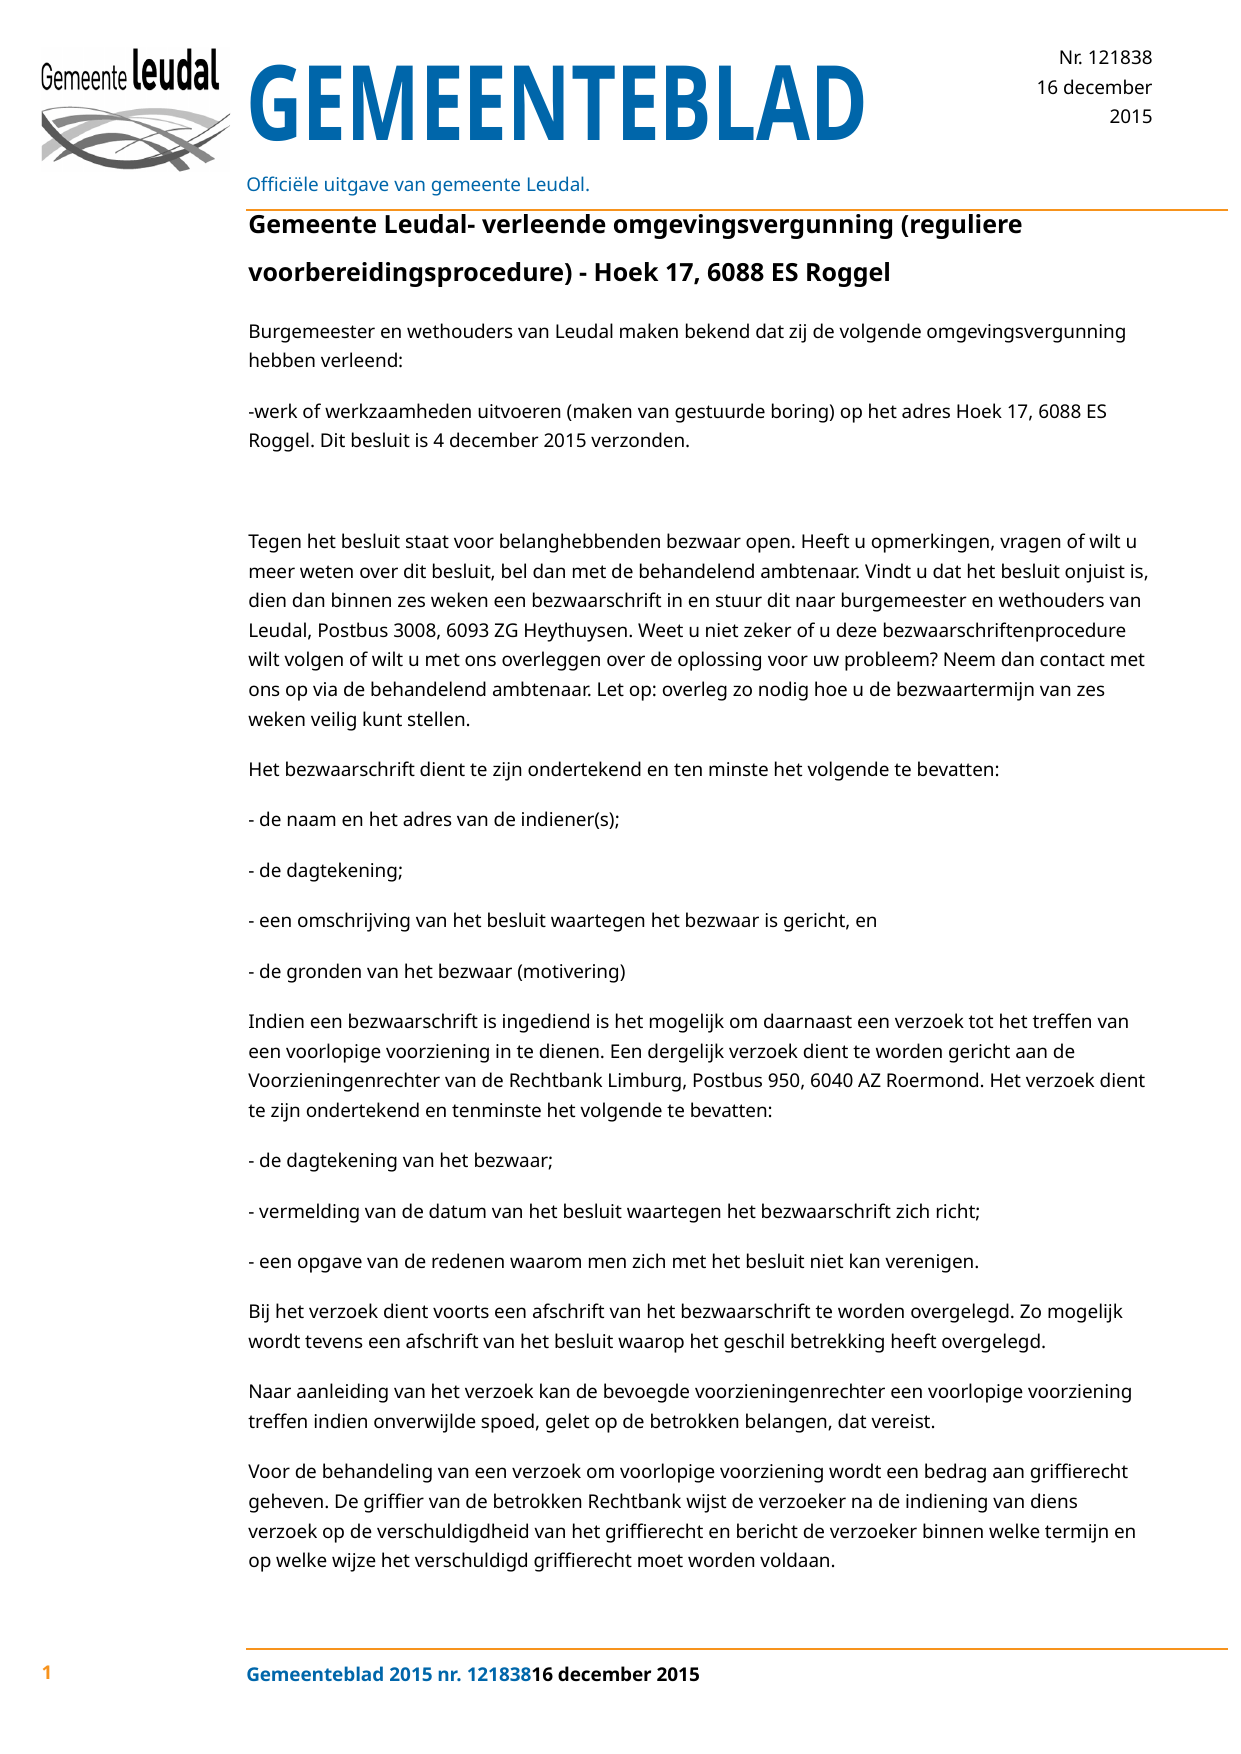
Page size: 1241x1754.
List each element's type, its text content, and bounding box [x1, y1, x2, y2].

text Gemeente Leudal- verleende omgevingsvergunning (reguliere voorbereidingsprocedure) - Hoek 17, 6088 ES Roggel [248, 211, 1152, 288]
text - vermelding van de datum van het besluit waartegen het bezwaarschrift zich richt; [248, 1198, 1152, 1224]
text - de gronden van het bezwaar (motivering) [248, 958, 1152, 984]
text Bij het verzoek dient voorts een afschrift van het bezwaarschrift te worden overgelegd. Zo mogelijk wordt tevens een afschrift van het besluit waarop het geschil betrekking heeft overgelegd. [248, 1299, 1152, 1354]
text - de naam en het adres van de indiener(s); [248, 807, 1152, 832]
text -werk of werkzaamheden uitvoeren (maken van gestuurde boring) op het adres Hoek 17, 6088 ES Roggel. Dit besluit is 4 december 2015 verzonden. [248, 398, 1152, 453]
text - een omschrijving van het besluit waartegen het bezwaar is gericht, en [248, 907, 1152, 933]
text Naar aanleiding van het verzoek kan de bevoegde voorzieningenrechter een voorlopige voorziening treffen indien onverwijlde spoed, gelet op de betrokken belangen, dat vereist. [248, 1379, 1152, 1434]
text Tegen het besluit staat voor belanghebbenden bezwaar open. Heeft u opmerkingen, vragen of wilt u meer weten over dit besluit, bel dan met de behandelend ambtenaar. Vindt u dat het besluit onjuist is, dien dan binnen zes weken een bezwaarschrift in en stuur dit naar burgemeester en wethouders van Leudal, Postbus 3008, 6093 ZG Heythuysen. Weet u niet zeker of u deze bezwaarschriftenprocedure wilt volgen of wilt u met ons overleggen over de oplossing voor uw probleem? Neem dan contact met ons op via de behandelend ambtenaar. Let op: overleg zo nodig hoe u de bezwaartermijn van zes weken veilig kunt stellen. [248, 528, 1152, 732]
text - een opgave van de redenen waarom men zich met het besluit niet kan verenigen. [248, 1248, 1152, 1274]
text Voor de behandeling van een verzoek om voorlopige voorziening wordt een bedrag aan griffierecht geheven. De griffier van de betrokken Rechtbank wijst de verzoeker na de indiening van diens verzoek op de verschuldigdheid van het griffierecht en bericht de verzoeker binnen welke termijn en op welke wijze het verschuldigd griffierecht moet worden voldaan. [248, 1459, 1152, 1573]
text Indien een bezwaarschrift is ingediend is het mogelijk om daarnaast een verzoek tot het treffen van een voorlopige voorziening in te dienen. Een dergelijk verzoek dient te worden gericht aan de Voorzieningenrechter van de Rechtbank Limburg, Postbus 950, 6040 AZ Roermond. Het verzoek dient te zijn ondertekend en tenminste het volgende te bevatten: [248, 1008, 1152, 1123]
text - de dagtekening van het bezwaar; [248, 1147, 1152, 1173]
text Het bezwaarschrift dient te zijn ondertekend en ten minste het volgende te bevatten: [248, 756, 1152, 782]
picture [41, 47, 231, 172]
text - de dagtekening; [248, 857, 1152, 883]
text Burgemeester en wethouders van Leudal maken bekend dat zij de volgende omgevingsvergunning hebben verleend: [248, 318, 1152, 373]
